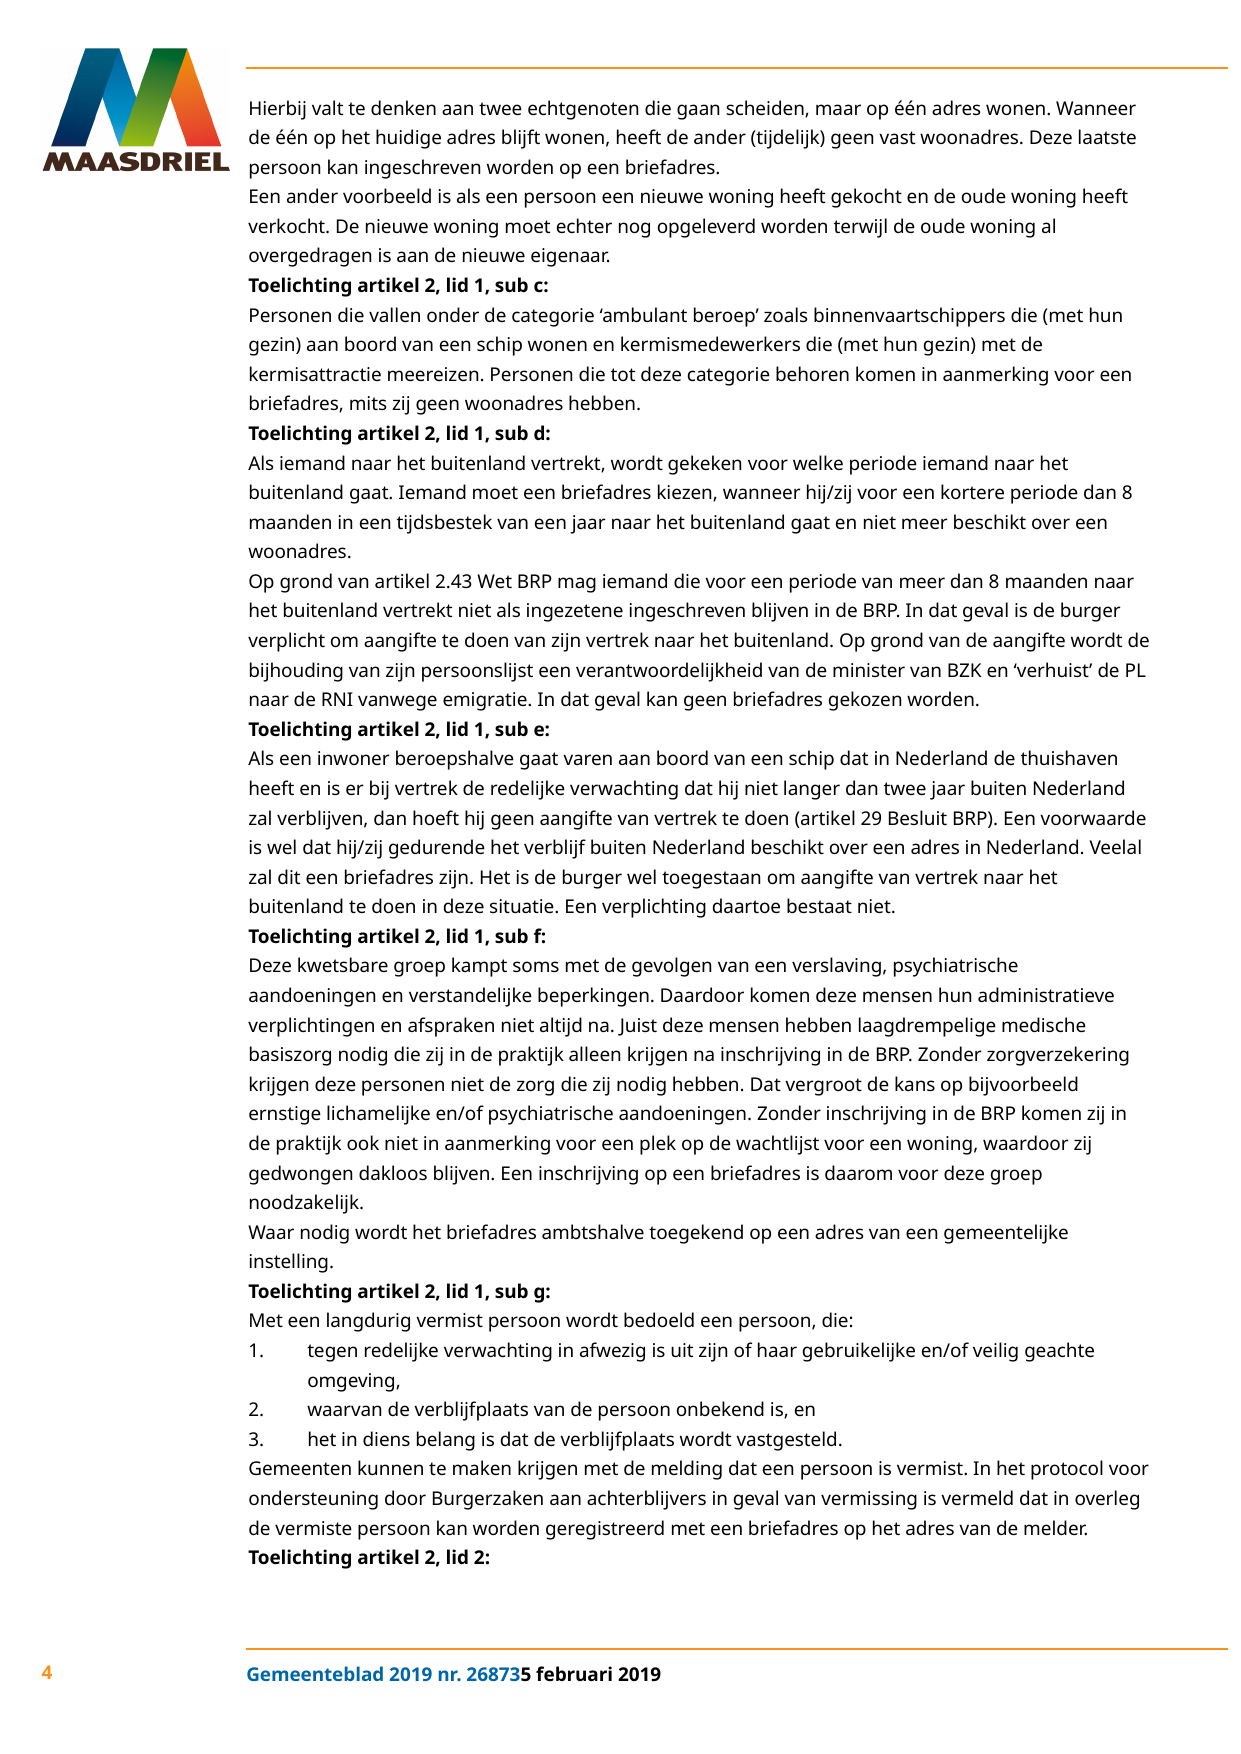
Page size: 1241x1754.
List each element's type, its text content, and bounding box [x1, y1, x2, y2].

text Personen die vallen onder de categorie ‘ambulant beroep’ zoals binnenvaartschippers die (met hun gezin) aan boord van een schip wonen en kermismedewerkers die (met hun gezin) met de kermisattractie meereizen. Personen die tot deze categorie behoren komen in aanmerking voor een briefadres, mits zij geen woonadres hebben. [248, 302, 1152, 416]
list tegen redelijke verwachting in afwezig is uit zijn of haar gebruikelijke en/of veilig geachte omgeving, [248, 1337, 1152, 1393]
text Toelichting artikel 2, lid 1, sub d: [248, 420, 1152, 446]
text Als een inwoner beroepshalve gaat varen aan boord van een schip dat in Nederland de thuishaven heeft en is er bij vertrek de redelijke verwachting dat hij niet langer dan twee jaar buiten Nederland zal verblijven, dan hoeft hij geen aangifte van vertrek te doen (artikel 29 Besluit BRP). Een voorwaarde is wel dat hij/zij gedurende het verblijf buiten Nederland beschikt over een adres in Nederland. Veelal zal dit een briefadres zijn. Het is de burger wel toegestaan om aangifte van vertrek naar het buitenland te doen in deze situatie. Een verplichting daartoe bestaat niet. [248, 746, 1152, 919]
text Toelichting artikel 2, lid 1, sub f: [248, 923, 1152, 949]
text Op grond van artikel 2.43 Wet BRP mag iemand die voor een periode van meer dan 8 maanden naar het buitenland vertrekt niet als ingezetene ingeschreven blijven in de BRP. In dat geval is de burger verplicht om aangifte te doen van zijn vertrek naar het buitenland. Op grond van de aangifte wordt de bijhouding van zijn persoonslijst een verantwoordelijkheid van de minister van BZK en ‘verhuist’ de PL naar de RNI vanwege emigratie. In dat geval kan geen briefadres gekozen worden. [248, 568, 1152, 712]
text Deze kwetsbare groep kampt soms met de gevolgen van een verslaving, psychiatrische aandoeningen en verstandelijke beperkingen. Daardoor komen deze mensen hun administratieve verplichtingen en afspraken niet altijd na. Juist deze mensen hebben laagdrempelige medische basiszorg nodig die zij in de praktijk alleen krijgen na inschrijving in de BRP. Zonder zorgverzekering krijgen deze personen niet de zorg die zij nodig hebben. Dat vergroot de kans op bijvoorbeeld ernstige lichamelijke en/of psychiatrische aandoeningen. Zonder inschrijving in de BRP komen zij in de praktijk ook niet in aanmerking voor een plek op de wachtlijst voor een woning, waardoor zij gedwongen dakloos blijven. Een inschrijving op een briefadres is daarom voor deze groep noodzakelijk. [248, 953, 1152, 1215]
list waarvan de verblijfplaats van de persoon onbekend is, en [248, 1396, 1152, 1422]
text Een ander voorbeeld is als een persoon een nieuwe woning heeft gekocht en de oude woning heeft verkocht. De nieuwe woning moet echter nog opgeleverd worden terwijl de oude woning al overgedragen is aan de nieuwe eigenaar. [248, 183, 1152, 268]
text Gemeenten kunnen te maken krijgen met de melding dat een persoon is vermist. In het protocol voor ondersteuning door Burgerzaken aan achterblijvers in geval van vermissing is vermeld dat in overleg de vermiste persoon kan worden geregistreerd met een briefadres op het adres van de melder. [248, 1456, 1152, 1541]
text Als iemand naar het buitenland vertrekt, wordt gekeken voor welke periode iemand naar het buitenland gaat. Iemand moet een briefadres kiezen, wanneer hij/zij voor een kortere periode dan 8 maanden in een tijdsbestek van een jaar naar het buitenland gaat en niet meer beschikt over een woonadres. [248, 450, 1152, 564]
text Toelichting artikel 2, lid 1, sub e: [248, 716, 1152, 742]
text Toelichting artikel 2, lid 1, sub c: [248, 272, 1152, 298]
list het in diens belang is dat de verblijfplaats wordt vastgesteld. [248, 1426, 1152, 1452]
picture [41, 47, 231, 172]
text Met een langdurig vermist persoon wordt bedoeld een persoon, die: [248, 1308, 1152, 1333]
text Waar nodig wordt het briefadres ambtshalve toegekend op een adres van een gemeentelijke instelling. [248, 1219, 1152, 1274]
text Toelichting artikel 2, lid 1, sub g: [248, 1278, 1152, 1304]
text Hierbij valt te denken aan twee echtgenoten die gaan scheiden, maar op één adres wonen. Wanneer de één op het huidige adres blijft wonen, heeft de ander (tijdelijk) geen vast woonadres. Deze laatste persoon kan ingeschreven worden op een briefadres. [248, 95, 1152, 180]
text Toelichting artikel 2, lid 2: [248, 1544, 1152, 1570]
